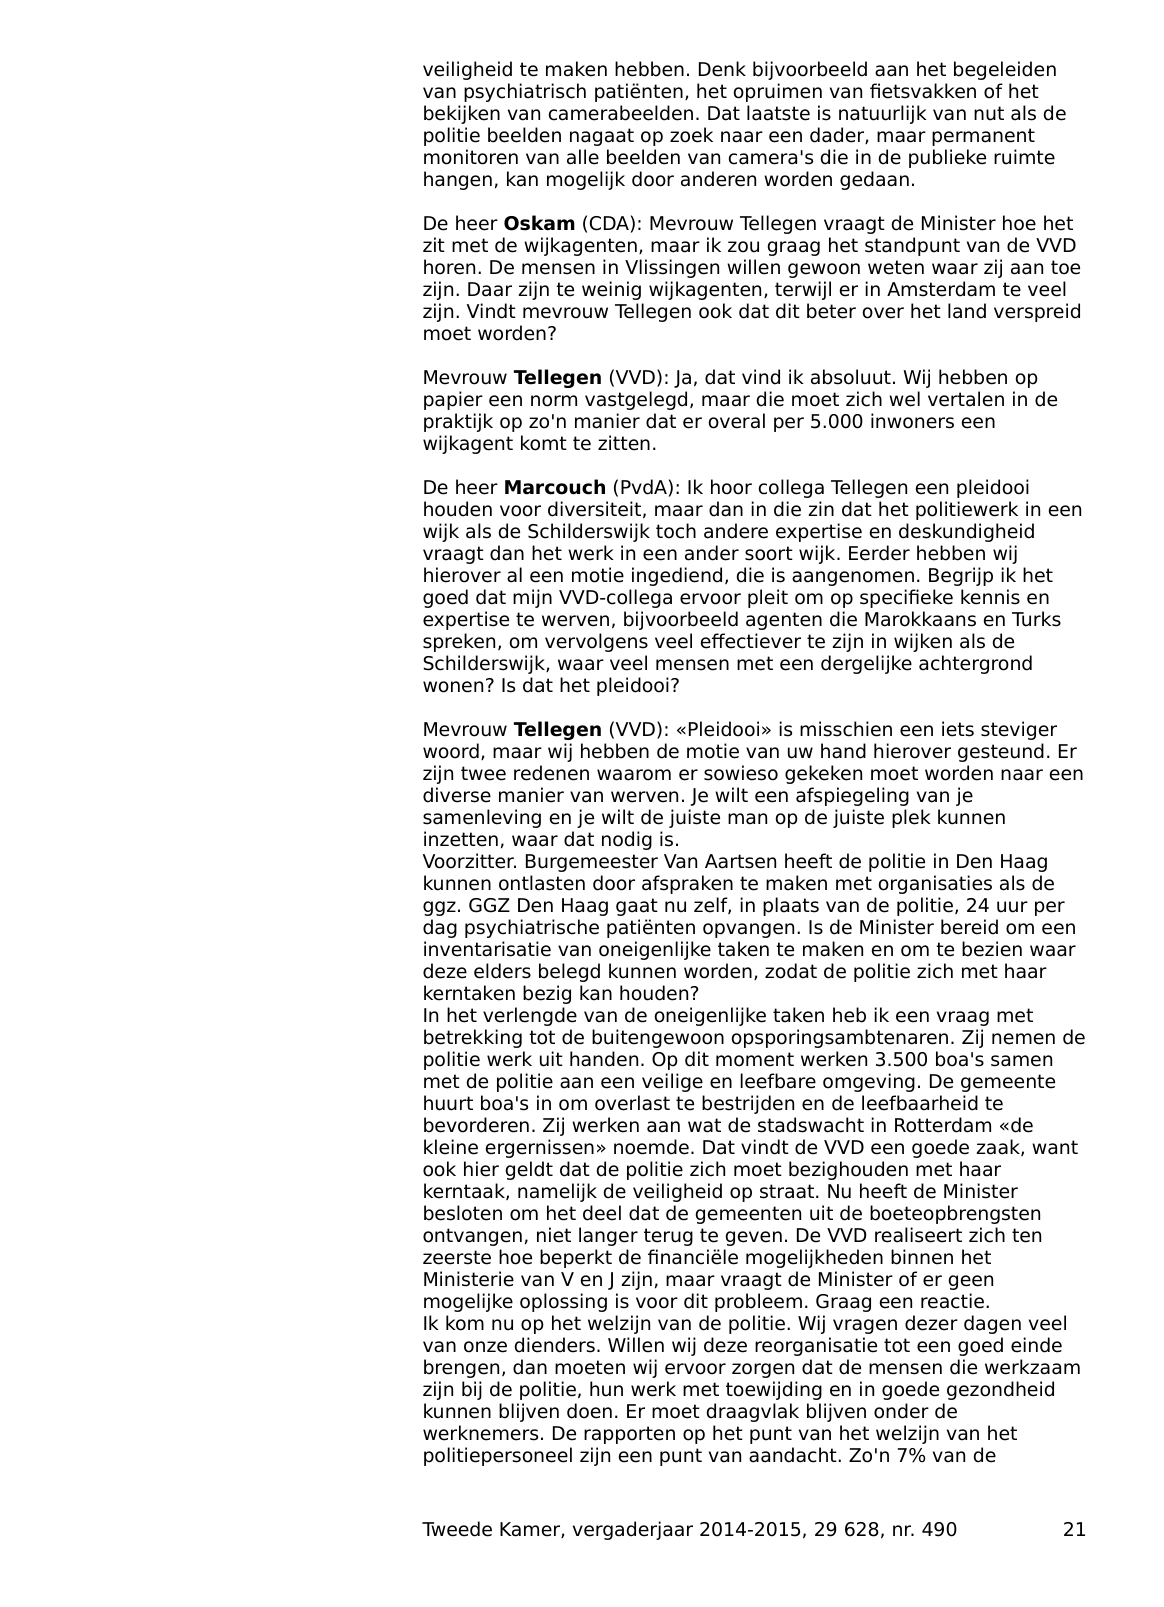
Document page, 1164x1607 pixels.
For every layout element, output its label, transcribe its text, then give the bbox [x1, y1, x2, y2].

text In het verlengde van de oneigenlijke taken heb ik een vraag met betrekking tot de buitengewoon opsporingsambtenaren. Zij nemen de politie werk uit handen. Op dit moment werken 3.500 boa's samen met de politie aan een veilige en leefbare omgeving. De gemeente huurt boa's in om overlast te bestrijden en de leefbaarheid te bevorderen. Zij werken aan wat de stadswacht in Rotterdam «de kleine ergernissen» noemde. Dat vindt de VVD een goede zaak, want ook hier geldt dat de politie zich moet bezighouden met haar kerntaak, namelijk de veiligheid op straat. Nu heeft de Minister besloten om het deel dat de gemeenten uit de boeteopbrengsten ontvangen, niet langer terug te geven. De VVD realiseert zich ten zeerste hoe beperkt de financiële mogelijkheden binnen het Ministerie van V en J zijn, maar vraagt de Minister of er geen mogelijke oplossing is voor dit probleem. Graag een reactie. [422, 1005, 1087, 1313]
text De heer Marcouch (PvdA): Ik hoor collega Tellegen een pleidooi houden voor diversiteit, maar dan in die zin dat het politiewerk in een wijk als de Schilderswijk toch andere expertise en deskundigheid vraagt dan het werk in een ander soort wijk. Eerder hebben wij hierover al een motie ingediend, die is aangenomen. Begrijp ik het goed dat mijn VVD-collega ervoor pleit om op specifieke kennis en expertise te werven, bijvoorbeeld agenten die Marokkaans en Turks spreken, om vervolgens veel effectiever te zijn in wijken als de Schilderswijk, waar veel mensen met een dergelijke achtergrond wonen? Is dat het pleidooi? [422, 477, 1087, 697]
text veiligheid te maken hebben. Denk bijvoorbeeld aan het begeleiden van psychiatrisch patiënten, het opruimen van fietsvakken of het bekijken van camerabeelden. Dat laatste is natuurlijk van nut als de politie beelden nagaat op zoek naar een dader, maar permanent monitoren van alle beelden van camera's die in de publieke ruimte hangen, kan mogelijk door anderen worden gedaan. [422, 59, 1087, 191]
text Mevrouw Tellegen (VVD): Ja, dat vind ik absoluut. Wij hebben op papier een norm vastgelegd, maar die moet zich wel vertalen in de praktijk op zo'n manier dat er overal per 5.000 inwoners een wijkagent komt te zitten. [422, 367, 1087, 455]
text Mevrouw Tellegen (VVD): «Pleidooi» is misschien een iets steviger woord, maar wij hebben de motie van uw hand hierover gesteund. Er zijn twee redenen waarom er sowieso gekeken moet worden naar een diverse manier van werven. Je wilt een afspiegeling van je samenleving en je wilt de juiste man op de juiste plek kunnen inzetten, waar dat nodig is. [422, 719, 1087, 851]
text Ik kom nu op het welzijn van de politie. Wij vragen dezer dagen veel van onze dienders. Willen wij deze reorganisatie tot een goed einde brengen, dan moeten wij ervoor zorgen dat de mensen die werkzaam zijn bij de politie, hun werk met toewijding en in goede gezondheid kunnen blijven doen. Er moet draagvlak blijven onder de werknemers. De rapporten op het punt van het welzijn van het politiepersoneel zijn een punt van aandacht. Zo'n 7% van de [422, 1313, 1087, 1467]
text Voorzitter. Burgemeester Van Aartsen heeft de politie in Den Haag kunnen ontlasten door afspraken te maken met organisaties als de ggz. GGZ Den Haag gaat nu zelf, in plaats van de politie, 24 uur per dag psychiatrische patiënten opvangen. Is de Minister bereid om een inventarisatie van oneigenlijke taken te maken en om te bezien waar deze elders belegd kunnen worden, zodat de politie zich met haar kerntaken bezig kan houden? [422, 851, 1087, 1005]
text De heer Oskam (CDA): Mevrouw Tellegen vraagt de Minister hoe het zit met de wijkagenten, maar ik zou graag het standpunt van de VVD horen. De mensen in Vlissingen willen gewoon weten waar zij aan toe zijn. Daar zijn te weinig wijkagenten, terwijl er in Amsterdam te veel zijn. Vindt mevrouw Tellegen ook dat dit beter over het land verspreid moet worden? [422, 213, 1087, 345]
